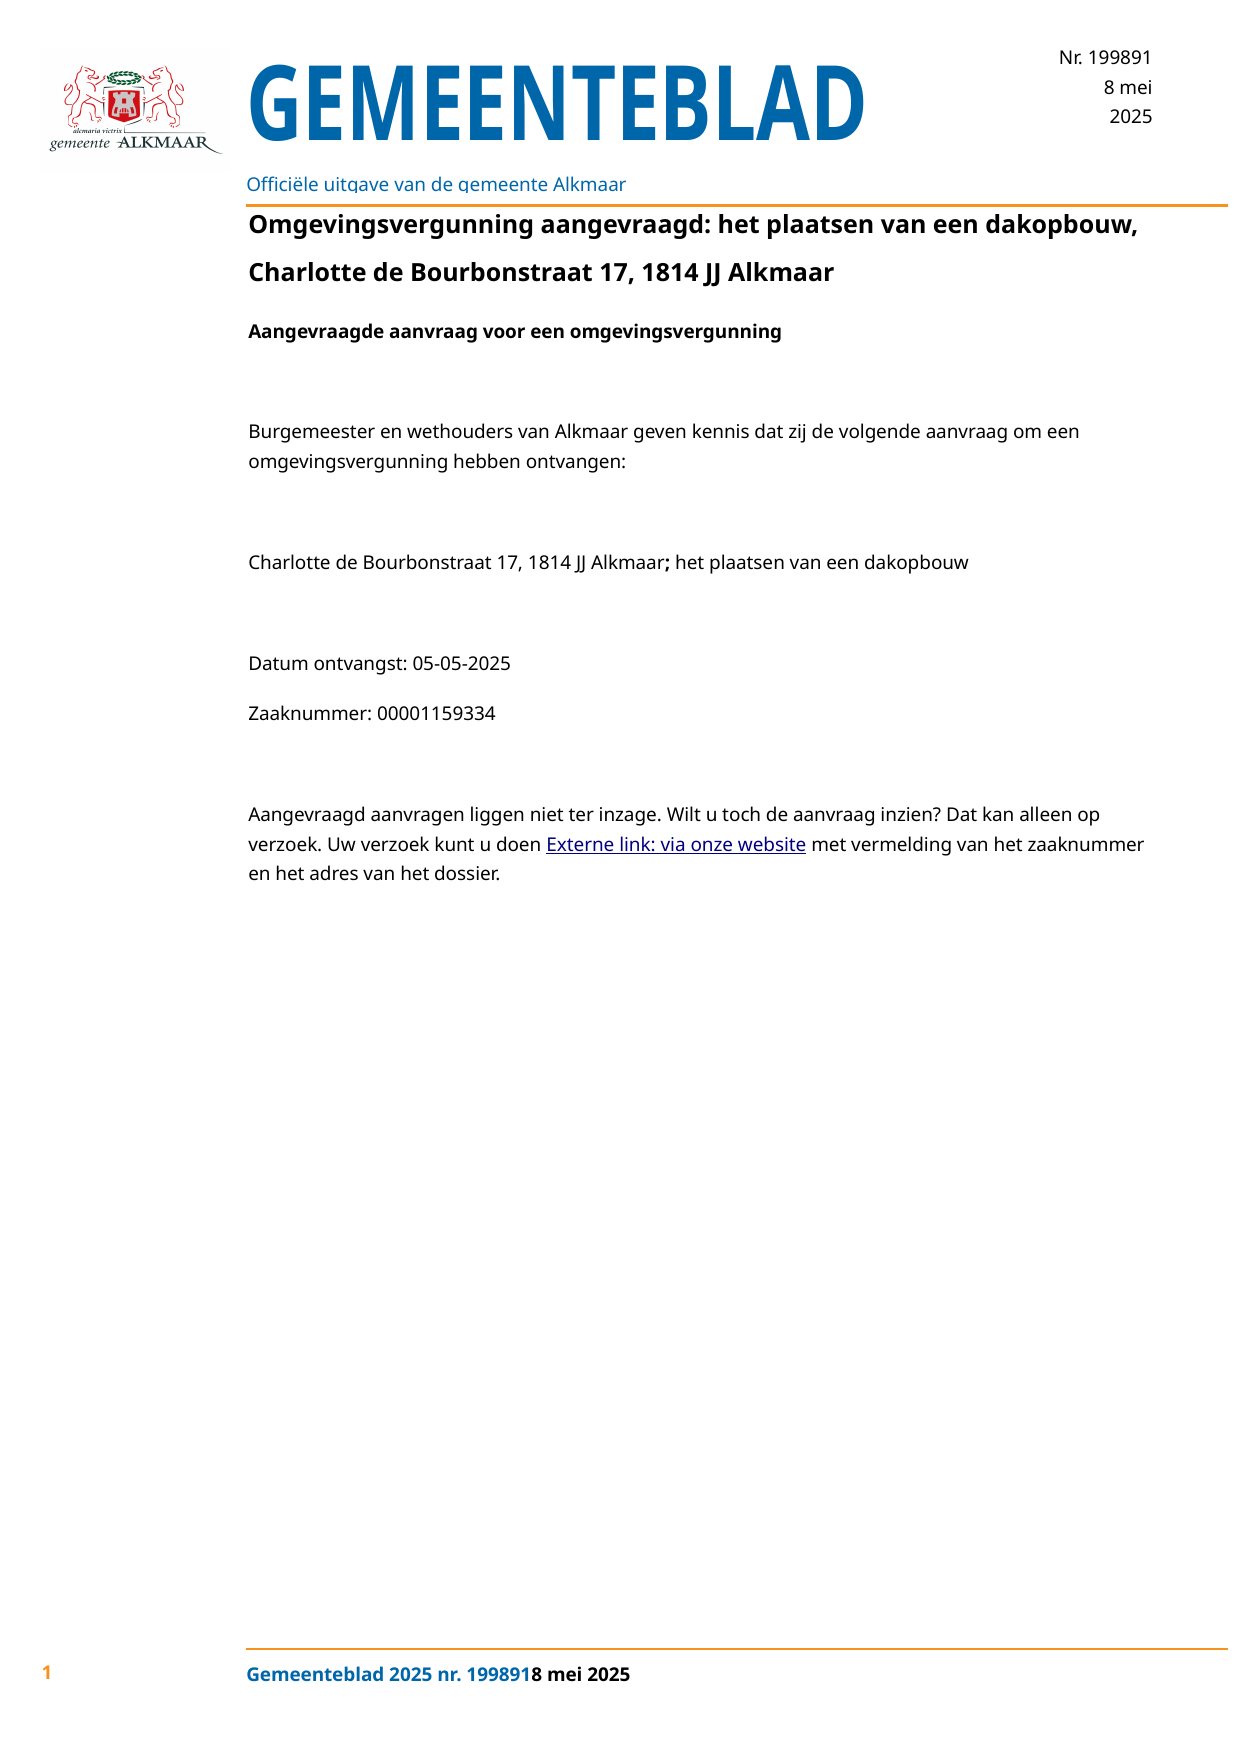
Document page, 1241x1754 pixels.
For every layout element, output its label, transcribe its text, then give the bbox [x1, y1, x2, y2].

text Charlotte de Bourbonstraat 17, 1814 JJ Alkmaar; het plaatsen van een dakopbouw [248, 549, 1152, 575]
text Omgevingsvergunning aangevraagd: het plaatsen van een dakopbouw, Charlotte de Bourbonstraat 17, 1814 JJ Alkmaar [248, 207, 1152, 288]
text Burgemeester en wethouders van Alkmaar geven kennis dat zij de volgende aanvraag om een omgevingsvergunning hebben ontvangen: [248, 419, 1152, 474]
text Zaaknummer: 00001159334 [248, 700, 1152, 726]
text Datum ontvangst: 05-05-2025 [248, 650, 1152, 676]
text Aangevraagde aanvraag voor een omgevingsvergunning [248, 318, 1152, 344]
text Aangevraagd aanvragen liggen niet ter inzage. Wilt u toch de aanvraag inzien? Dat kan alleen op verzoek. Uw verzoek kunt u doen Externe link: via onze website met vermelding van het zaaknummer en het adres van het dossier. [248, 801, 1152, 886]
picture [41, 47, 231, 172]
